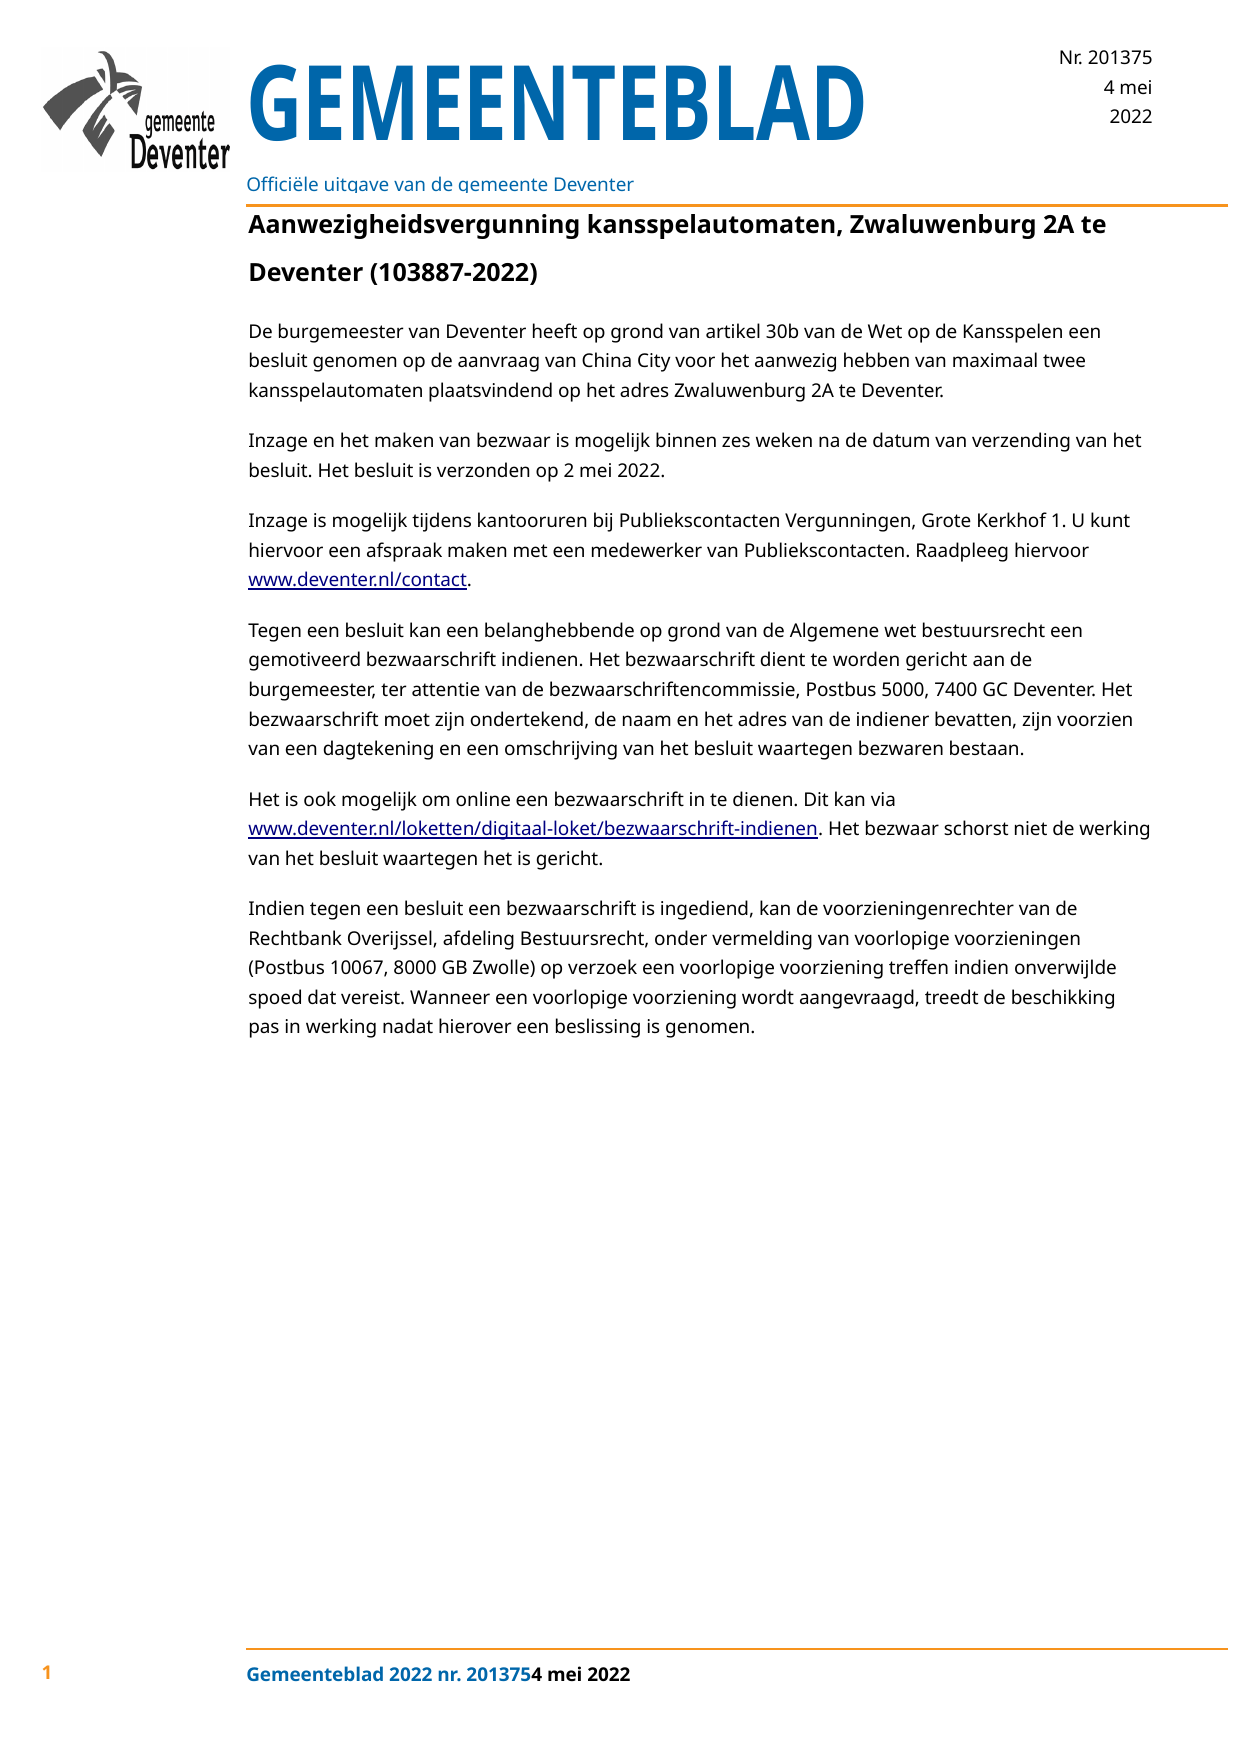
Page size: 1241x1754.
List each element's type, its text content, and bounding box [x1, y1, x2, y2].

text Inzage is mogelijk tijdens kantooruren bij Publiekscontacten Vergunningen, Grote Kerkhof 1. U kunt hiervoor een afspraak maken met een medewerker van Publiekscontacten. Raadpleeg hiervoor www.deventer.nl/contact. [248, 507, 1152, 592]
text Het is ook mogelijk om online een bezwaarschrift in te dienen. Dit kan via www.deventer.nl/loketten/digitaal-loket/bezwaarschrift-indienen. Het bezwaar schorst niet de werking van het besluit waartegen het is gericht. [248, 786, 1152, 871]
picture [41, 47, 231, 172]
text Tegen een besluit kan een belanghebbende op grond van de Algemene wet bestuursrecht een gemotiveerd bezwaarschrift indienen. Het bezwaarschrift dient te worden gericht aan de burgemeester, ter attentie van de bezwaarschriftencommissie, Postbus 5000, 7400 GC Deventer. Het bezwaarschrift moet zijn ondertekend, de naam en het adres van de indiener bevatten, zijn voorzien van een dagtekening en een omschrijving van het besluit waartegen bezwaren bestaan. [248, 617, 1152, 761]
text Indien tegen een besluit een bezwaarschrift is ingediend, kan de voorzieningenrechter van de Rechtbank Overijssel, afdeling Bestuursrecht, onder vermelding van voorlopige voorzieningen (Postbus 10067, 8000 GB Zwolle) op verzoek een voorlopige voorziening treffen indien onverwijlde spoed dat vereist. Wanneer een voorlopige voorziening wordt aangevraagd, treedt de beschikking pas in werking nadat hierover een beslissing is genomen. [248, 895, 1152, 1039]
text Inzage en het maken van bezwaar is mogelijk binnen zes weken na de datum van verzending van het besluit. Het besluit is verzonden op 2 mei 2022. [248, 427, 1152, 483]
text Aanwezigheidsvergunning kansspelautomaten, Zwaluwenburg 2A te Deventer (103887-2022) [248, 207, 1152, 288]
text De burgemeester van Deventer heeft op grond van artikel 30b van de Wet op de Kansspelen een besluit genomen op de aanvraag van China City voor het aanwezig hebben van maximaal twee kansspelautomaten plaatsvindend op het adres Zwaluwenburg 2A te Deventer. [248, 318, 1152, 403]
